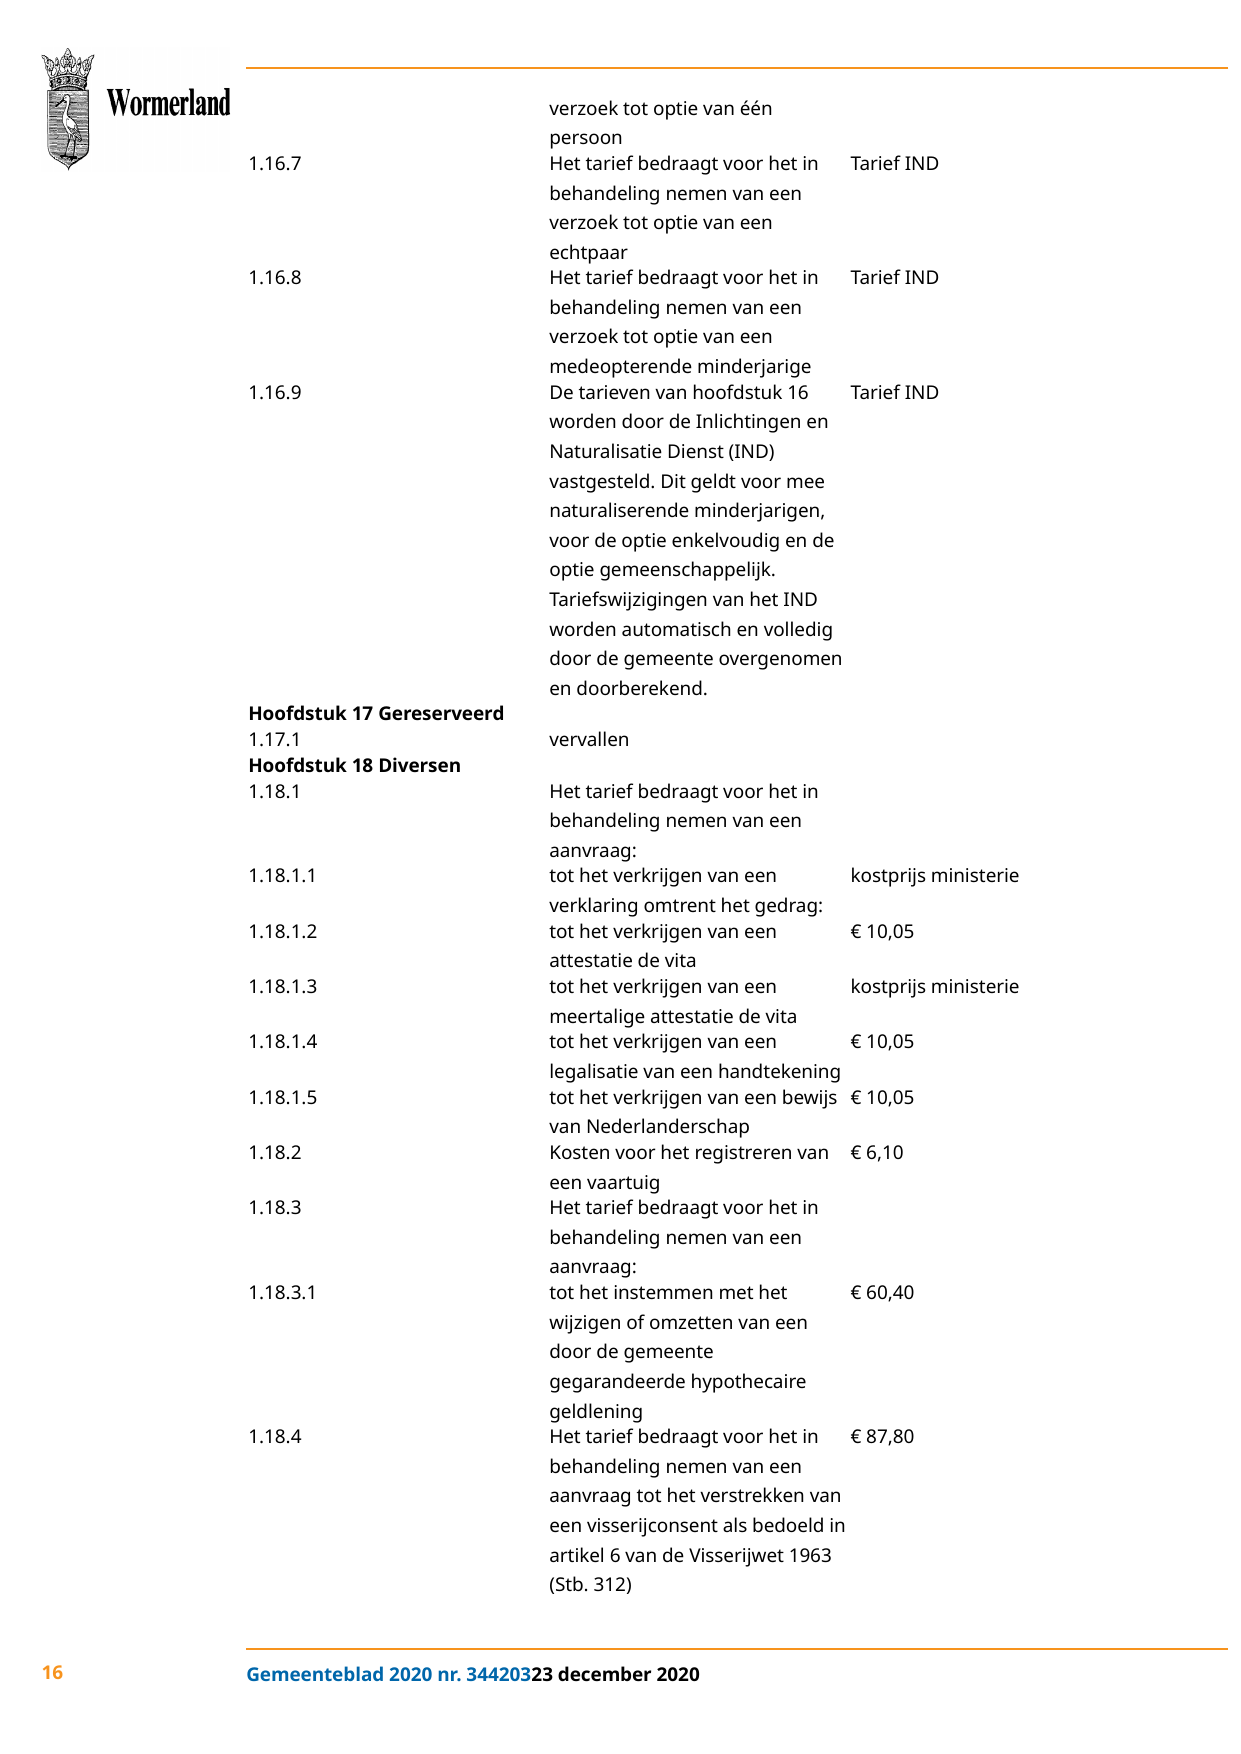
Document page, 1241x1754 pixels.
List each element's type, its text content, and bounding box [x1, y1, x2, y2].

table_cell 1.16.8 [248, 265, 549, 379]
table_cell € 87,80 [850, 1424, 1152, 1597]
table_cell [850, 726, 1152, 752]
table_cell Tarief IND [850, 379, 1152, 701]
table_cell € 10,05 [850, 1029, 1152, 1084]
table_cell 1.18.4 [248, 1424, 549, 1597]
table_cell € 10,05 [850, 1084, 1152, 1139]
table_cell [850, 1195, 1152, 1279]
table_cell Kosten voor het registreren van een vaartuig [549, 1139, 850, 1194]
table_cell Tarief IND [850, 265, 1152, 379]
table_cell tot het verkrijgen van een legalisatie van een handtekening [549, 1029, 850, 1084]
table_cell 1.18.1.5 [248, 1084, 549, 1139]
table_cell 1.18.1.4 [248, 1029, 549, 1084]
table_cell tot het verkrijgen van een meertalige attestatie de vita [549, 973, 850, 1029]
table_cell 1.16.9 [248, 379, 549, 701]
table_cell 1.16.7 [248, 150, 549, 264]
table_cell Het tarief bedraagt voor het in behandeling nemen van een aanvraag: [549, 778, 850, 863]
table_cell [850, 778, 1152, 863]
table_cell 1.17.1 [248, 726, 549, 752]
table_cell 1.18.3 [248, 1195, 549, 1279]
table_cell tot het verkrijgen van een bewijs van Nederlanderschap [549, 1084, 850, 1139]
table_cell € 6,10 [850, 1139, 1152, 1194]
table_cell tot het instemmen met het wijzigen of omzetten van een door de gemeente gegarandeerde hypothecaire geldlening [549, 1280, 850, 1423]
table_cell vervallen [549, 726, 850, 752]
picture [41, 47, 231, 172]
table_cell kostprijs ministerie [850, 973, 1152, 1029]
table_cell Tarief IND [850, 150, 1152, 264]
table_cell tot het verkrijgen van een attestatie de vita [549, 918, 850, 973]
table_cell Het tarief bedraagt voor het in behandeling nemen van een verzoek tot optie van een echtpaar [549, 150, 850, 264]
table_cell 1.18.1.3 [248, 973, 549, 1029]
table_cell tot het verkrijgen van een verklaring omtrent het gedrag: [549, 863, 850, 918]
table_cell Het tarief bedraagt voor het in behandeling nemen van een aanvraag tot het verstrekken van een visserijconsent als bedoeld in artikel 6 van de Visserijwet 1963 (Stb. 312) [549, 1424, 850, 1597]
table_cell 1.18.3.1 [248, 1280, 549, 1423]
table_cell De tarieven van hoofdstuk 16 worden door de Inlichtingen en Naturalisatie Dienst (IND) vastgesteld. Dit geldt voor mee naturaliserende minderjarigen, voor de optie enkelvoudig en de optie gemeenschappelijk. Tariefswijzigingen van het IND worden automatisch en volledig door de gemeente overgenomen en doorberekend. [549, 379, 850, 701]
table_cell € 10,05 [850, 918, 1152, 973]
table_cell Hoofdstuk 18 Diversen [248, 752, 1152, 778]
table_cell 1.18.1 [248, 778, 549, 863]
table_cell Het tarief bedraagt voor het in behandeling nemen van een verzoek tot optie van een medeopterende minderjarige [549, 265, 850, 379]
table_cell Het tarief bedraagt voor het in behandeling nemen van een aanvraag: [549, 1195, 850, 1279]
table_cell Hoofdstuk 17 Gereserveerd [248, 701, 1152, 726]
table_cell [248, 95, 549, 150]
table_cell 1.18.2 [248, 1139, 549, 1194]
table_cell 1.18.1.2 [248, 918, 549, 973]
table_cell verzoek tot optie van één persoon [549, 95, 850, 150]
table_cell € 60,40 [850, 1280, 1152, 1423]
table_cell 1.18.1.1 [248, 863, 549, 918]
table_cell [850, 95, 1152, 150]
table_cell kostprijs ministerie [850, 863, 1152, 918]
